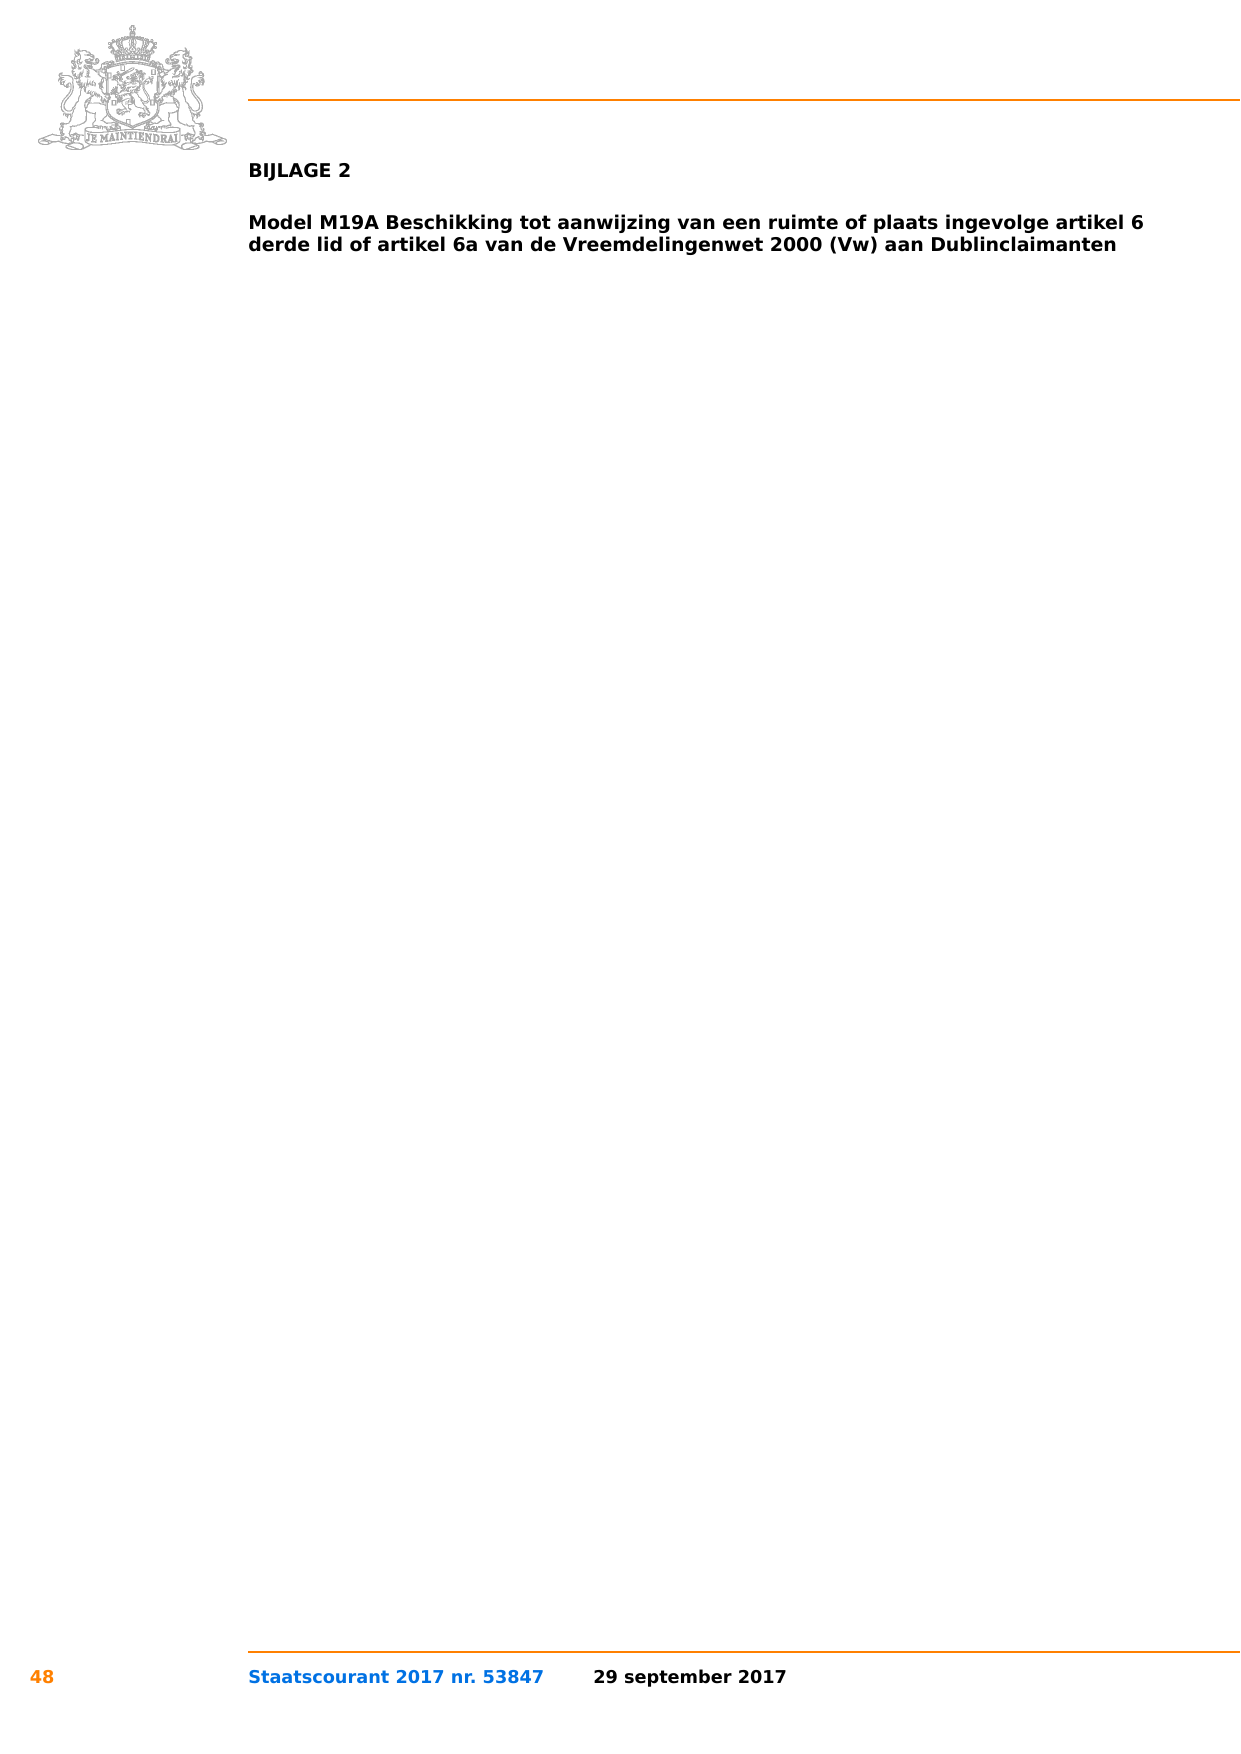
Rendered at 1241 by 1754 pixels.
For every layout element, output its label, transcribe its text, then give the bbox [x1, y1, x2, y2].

subtitle BIJLAGE 2 [248, 160, 1163, 182]
picture [38, 25, 227, 150]
subtitle Model M19A Beschikking tot aanwijzing van een ruimte of plaats ingevolge artikel 6 derde lid of artikel 6a van de Vreemdelingenwet 2000 (Vw) aan Dublinclaimanten [248, 212, 1163, 256]
